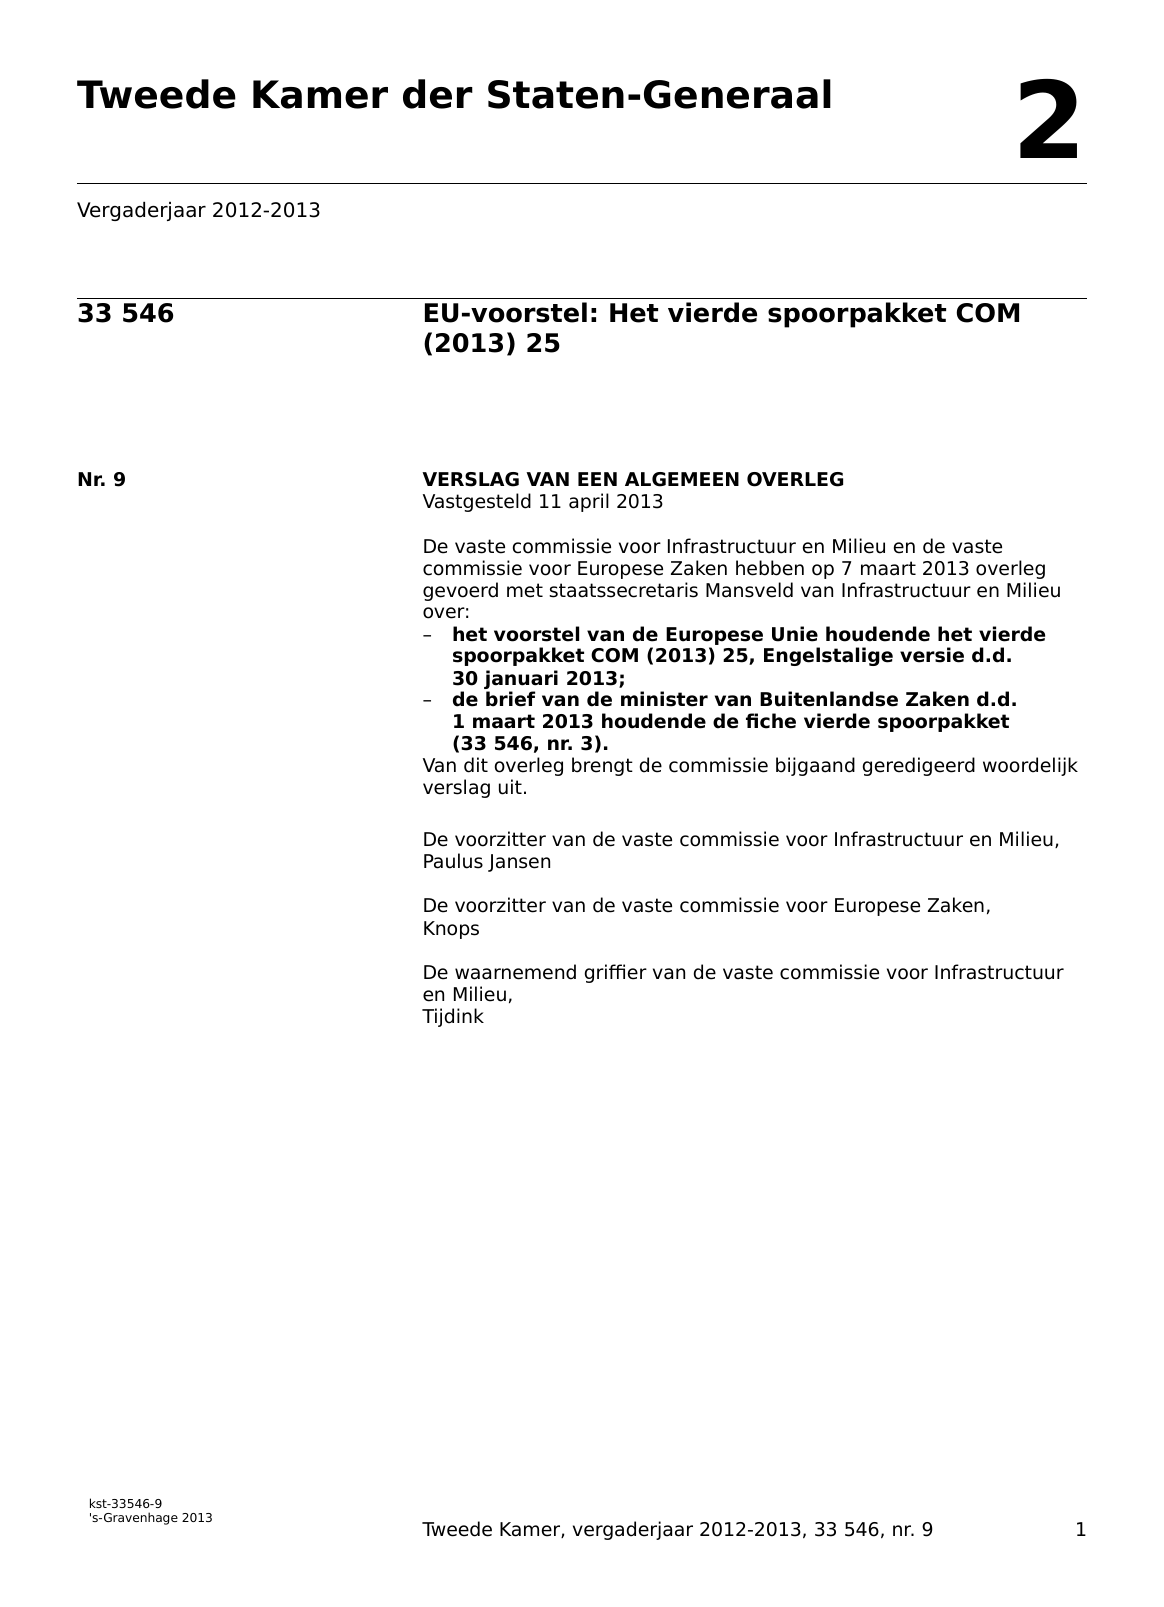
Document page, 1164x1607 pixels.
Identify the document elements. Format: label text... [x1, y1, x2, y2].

table_header 2 [886, 59, 1087, 183]
text De voorzitter van de vaste commissie voor Infrastructuur en Milieu, Paulus Jansen [422, 829, 1087, 873]
text Vastgesteld 11 april 2013 [422, 491, 1087, 513]
table_cell Vergaderjaar 2012-2013 [77, 184, 1087, 298]
table_header Tweede Kamer der Staten-Generaal [77, 59, 886, 183]
text kst-33546-9 [88, 1497, 323, 1511]
text De waarnemend griffier van de vaste commissie voor Infrastructuur en Milieu, Tijdink [422, 962, 1087, 1027]
text Van dit overleg brengt de commissie bijgaand geredigeerd woordelijk verslag uit. [422, 755, 1087, 799]
text – de brief van de minister van Buitenlandse Zaken d.d. 1 maart 2013 houdende de fiche vierde spoorpakket (33 546, nr. 3). [422, 689, 1087, 755]
text De voorzitter van de vaste commissie voor Europese Zaken, Knops [422, 895, 1087, 939]
subtitle 33 546 EU-voorstel: Het vierde spoorpakket COM (2013) 25 [77, 299, 1087, 358]
text De vaste commissie voor Infrastructuur en Milieu en de vaste commissie voor Europese Zaken hebben op 7 maart 2013 overleg gevoerd met staatssecretaris Mansveld van Infrastructuur en Milieu over: [422, 536, 1087, 623]
text 's-Gravenhage 2013 [88, 1511, 323, 1525]
text – het voorstel van de Europese Unie houdende het vierde spoorpakket COM (2013) 25, Engelstalige versie d.d. 30 januari 2013; [422, 623, 1087, 689]
subtitle Nr. 9 VERSLAG VAN EEN ALGEMEEN OVERLEG [77, 469, 1087, 491]
